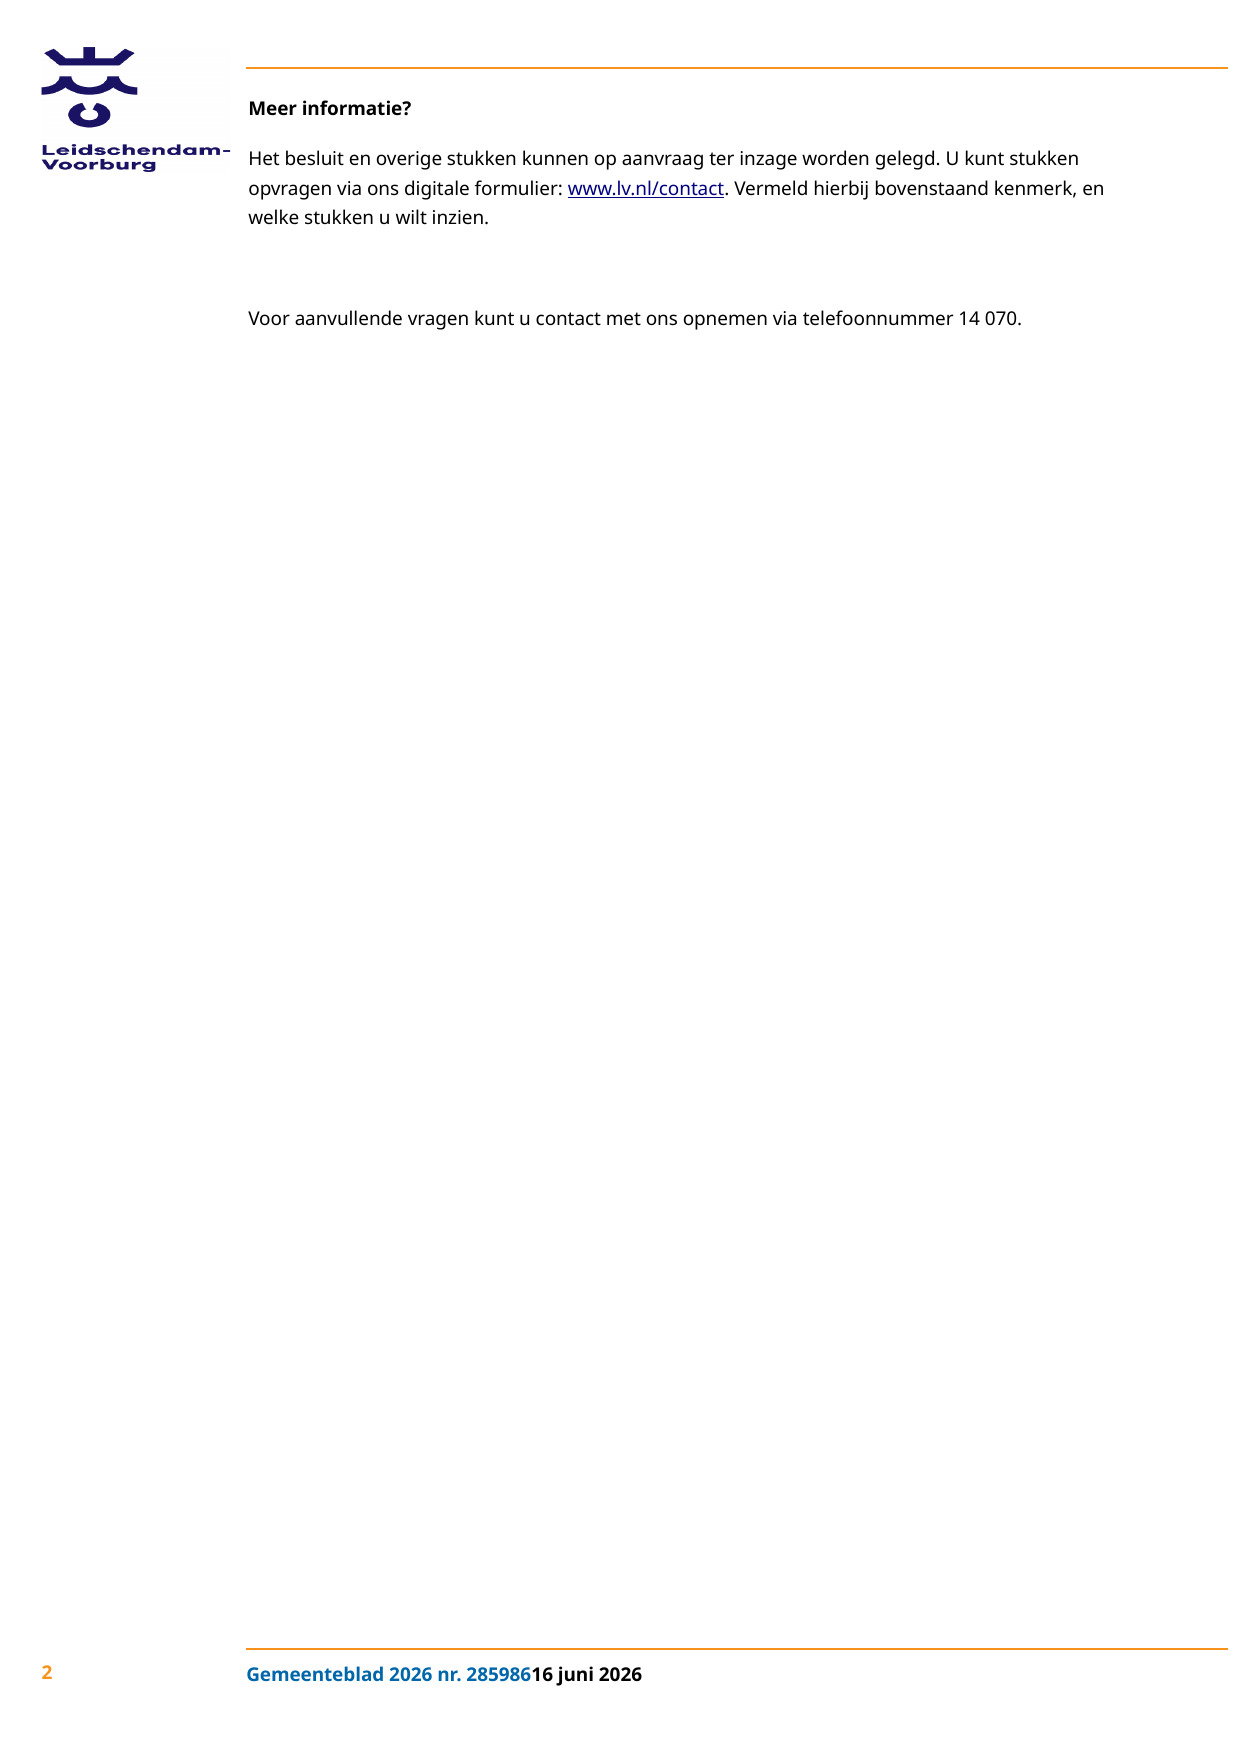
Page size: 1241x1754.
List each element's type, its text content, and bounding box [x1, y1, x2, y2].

picture [41, 47, 231, 172]
text Het besluit en overige stukken kunnen op aanvraag ter inzage worden gelegd. U kunt stukken opvragen via ons digitale formulier: www.lv.nl/contact. Vermeld hierbij bovenstaand kenmerk, en welke stukken u wilt inzien. [248, 145, 1152, 230]
text Voor aanvullende vragen kunt u contact met ons opnemen via telefoonnummer 14 070. [248, 305, 1152, 331]
text Meer informatie? [248, 95, 1152, 121]
